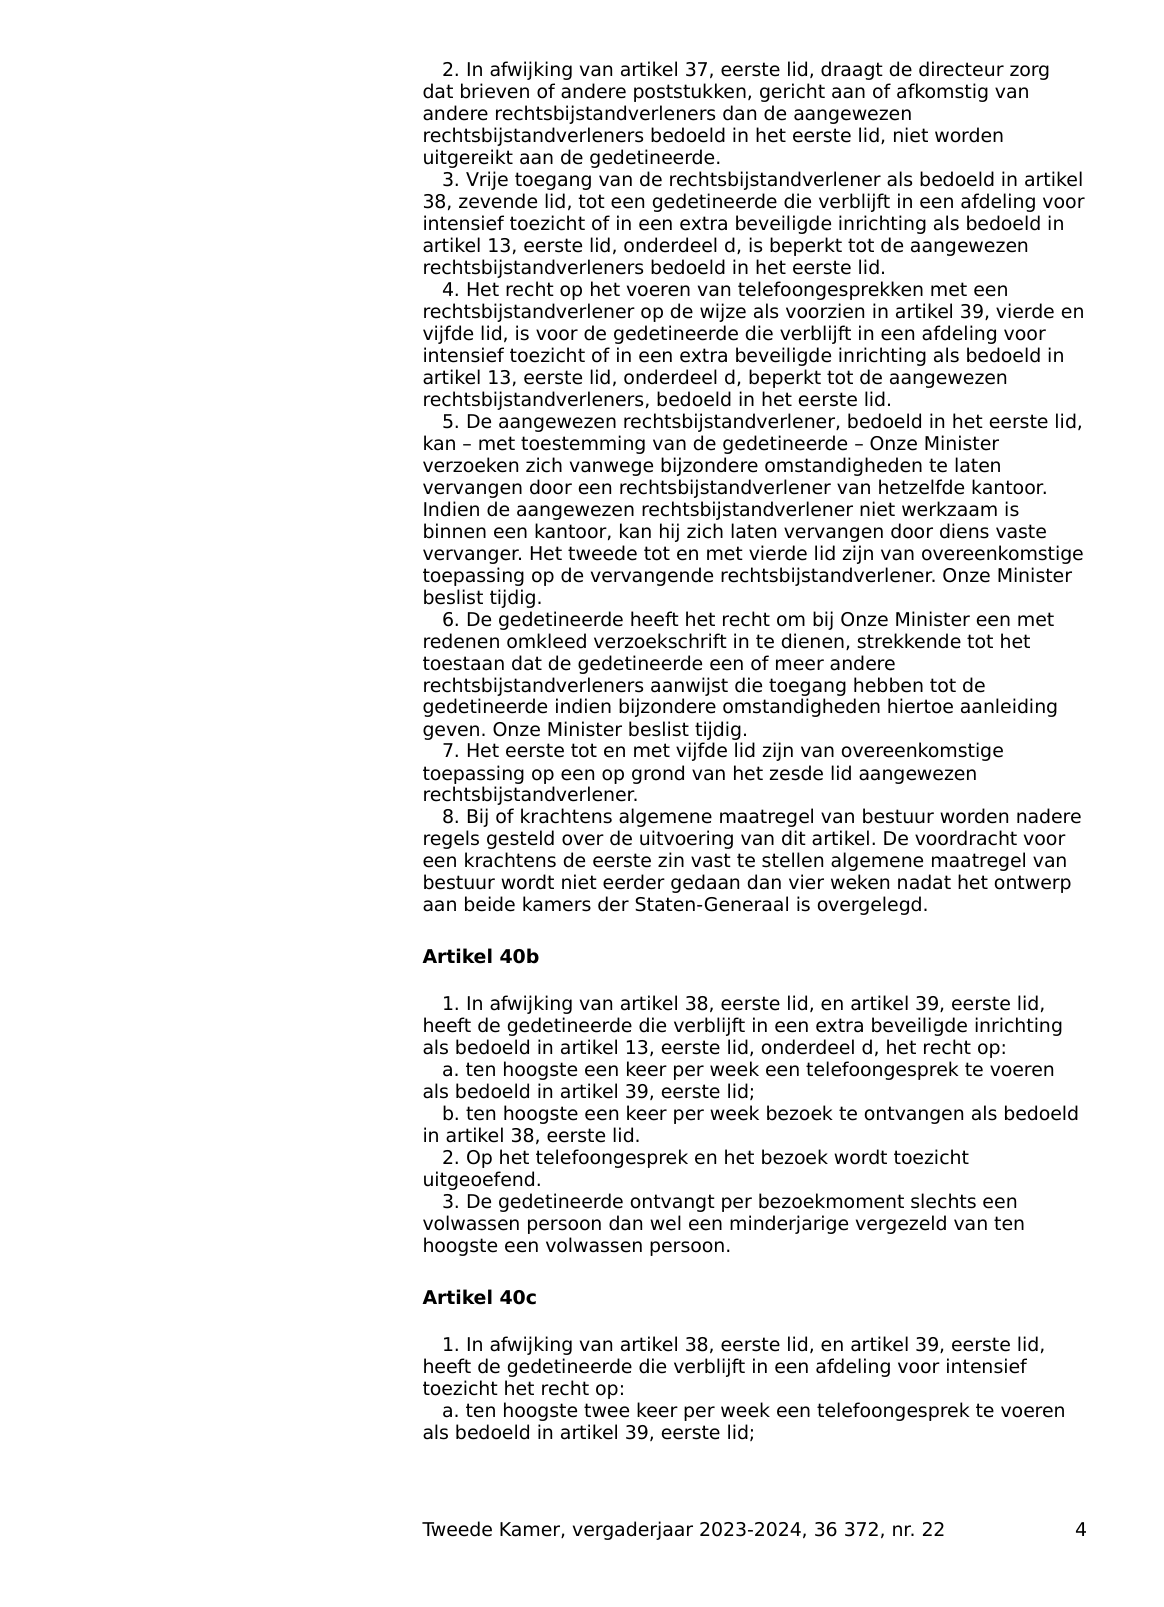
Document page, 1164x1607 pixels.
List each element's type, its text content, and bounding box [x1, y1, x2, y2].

text 2. In afwijking van artikel 37, eerste lid, draagt de directeur zorg dat brieven of andere poststukken, gericht aan of afkomstig van andere rechtsbijstandverleners dan de aangewezen rechtsbijstandverleners bedoeld in het eerste lid, niet worden uitgereikt aan de gedetineerde. [422, 59, 1087, 169]
text 3. De gedetineerde ontvangt per bezoekmoment slechts een volwassen persoon dan wel een minderjarige vergezeld van ten hoogste een volwassen persoon. [422, 1191, 1087, 1257]
text b. ten hoogste een keer per week bezoek te ontvangen als bedoeld in artikel 38, eerste lid. [422, 1103, 1087, 1147]
text 5. De aangewezen rechtsbijstandverlener, bedoeld in het eerste lid, kan – met toestemming van de gedetineerde – Onze Minister verzoeken zich vanwege bijzondere omstandigheden te laten vervangen door een rechtsbijstandverlener van hetzelfde kantoor. Indien de aangewezen rechtsbijstandverlener niet werkzaam is binnen een kantoor, kan hij zich laten vervangen door diens vaste vervanger. Het tweede tot en met vierde lid zijn van overeenkomstige toepassing op de vervangende rechtsbijstandverlener. Onze Minister beslist tijdig. [422, 411, 1087, 608]
text 1. In afwijking van artikel 38, eerste lid, en artikel 39, eerste lid, heeft de gedetineerde die verblijft in een extra beveiligde inrichting als bedoeld in artikel 13, eerste lid, onderdeel d, het recht op: [422, 993, 1087, 1059]
text a. ten hoogste een keer per week een telefoongesprek te voeren als bedoeld in artikel 39, eerste lid; [422, 1059, 1087, 1103]
text 7. Het eerste tot en met vijfde lid zijn van overeenkomstige toepassing op een op grond van het zesde lid aangewezen rechtsbijstandverlener. [422, 740, 1087, 806]
subtitle Artikel 40c [422, 1287, 1087, 1309]
text a. ten hoogste twee keer per week een telefoongesprek te voeren als bedoeld in artikel 39, eerste lid; [422, 1400, 1087, 1444]
text 8. Bij of krachtens algemene maatregel van bestuur worden nadere regels gesteld over de uitvoering van dit artikel. De voordracht voor een krachtens de eerste zin vast te stellen algemene maatregel van bestuur wordt niet eerder gedaan dan vier weken nadat het ontwerp aan beide kamers der Staten-Generaal is overgelegd. [422, 806, 1087, 916]
text 2. Op het telefoongesprek en het bezoek wordt toezicht uitgeoefend. [422, 1147, 1087, 1191]
text 1. In afwijking van artikel 38, eerste lid, en artikel 39, eerste lid, heeft de gedetineerde die verblijft in een afdeling voor intensief toezicht het recht op: [422, 1334, 1087, 1400]
text 6. De gedetineerde heeft het recht om bij Onze Minister een met redenen omkleed verzoekschrift in te dienen, strekkende tot het toestaan dat de gedetineerde een of meer andere rechtsbijstandverleners aanwijst die toegang hebben tot de gedetineerde indien bijzondere omstandigheden hiertoe aanleiding geven. Onze Minister beslist tijdig. [422, 608, 1087, 740]
subtitle Artikel 40b [422, 946, 1087, 968]
text 3. Vrije toegang van de rechtsbijstandverlener als bedoeld in artikel 38, zevende lid, tot een gedetineerde die verblijft in een afdeling voor intensief toezicht of in een extra beveiligde inrichting als bedoeld in artikel 13, eerste lid, onderdeel d, is beperkt tot de aangewezen rechtsbijstandverleners bedoeld in het eerste lid. [422, 169, 1087, 279]
text 4. Het recht op het voeren van telefoongesprekken met een rechtsbijstandverlener op de wijze als voorzien in artikel 39, vierde en vijfde lid, is voor de gedetineerde die verblijft in een afdeling voor intensief toezicht of in een extra beveiligde inrichting als bedoeld in artikel 13, eerste lid, onderdeel d, beperkt tot de aangewezen rechtsbijstandverleners, bedoeld in het eerste lid. [422, 279, 1087, 411]
